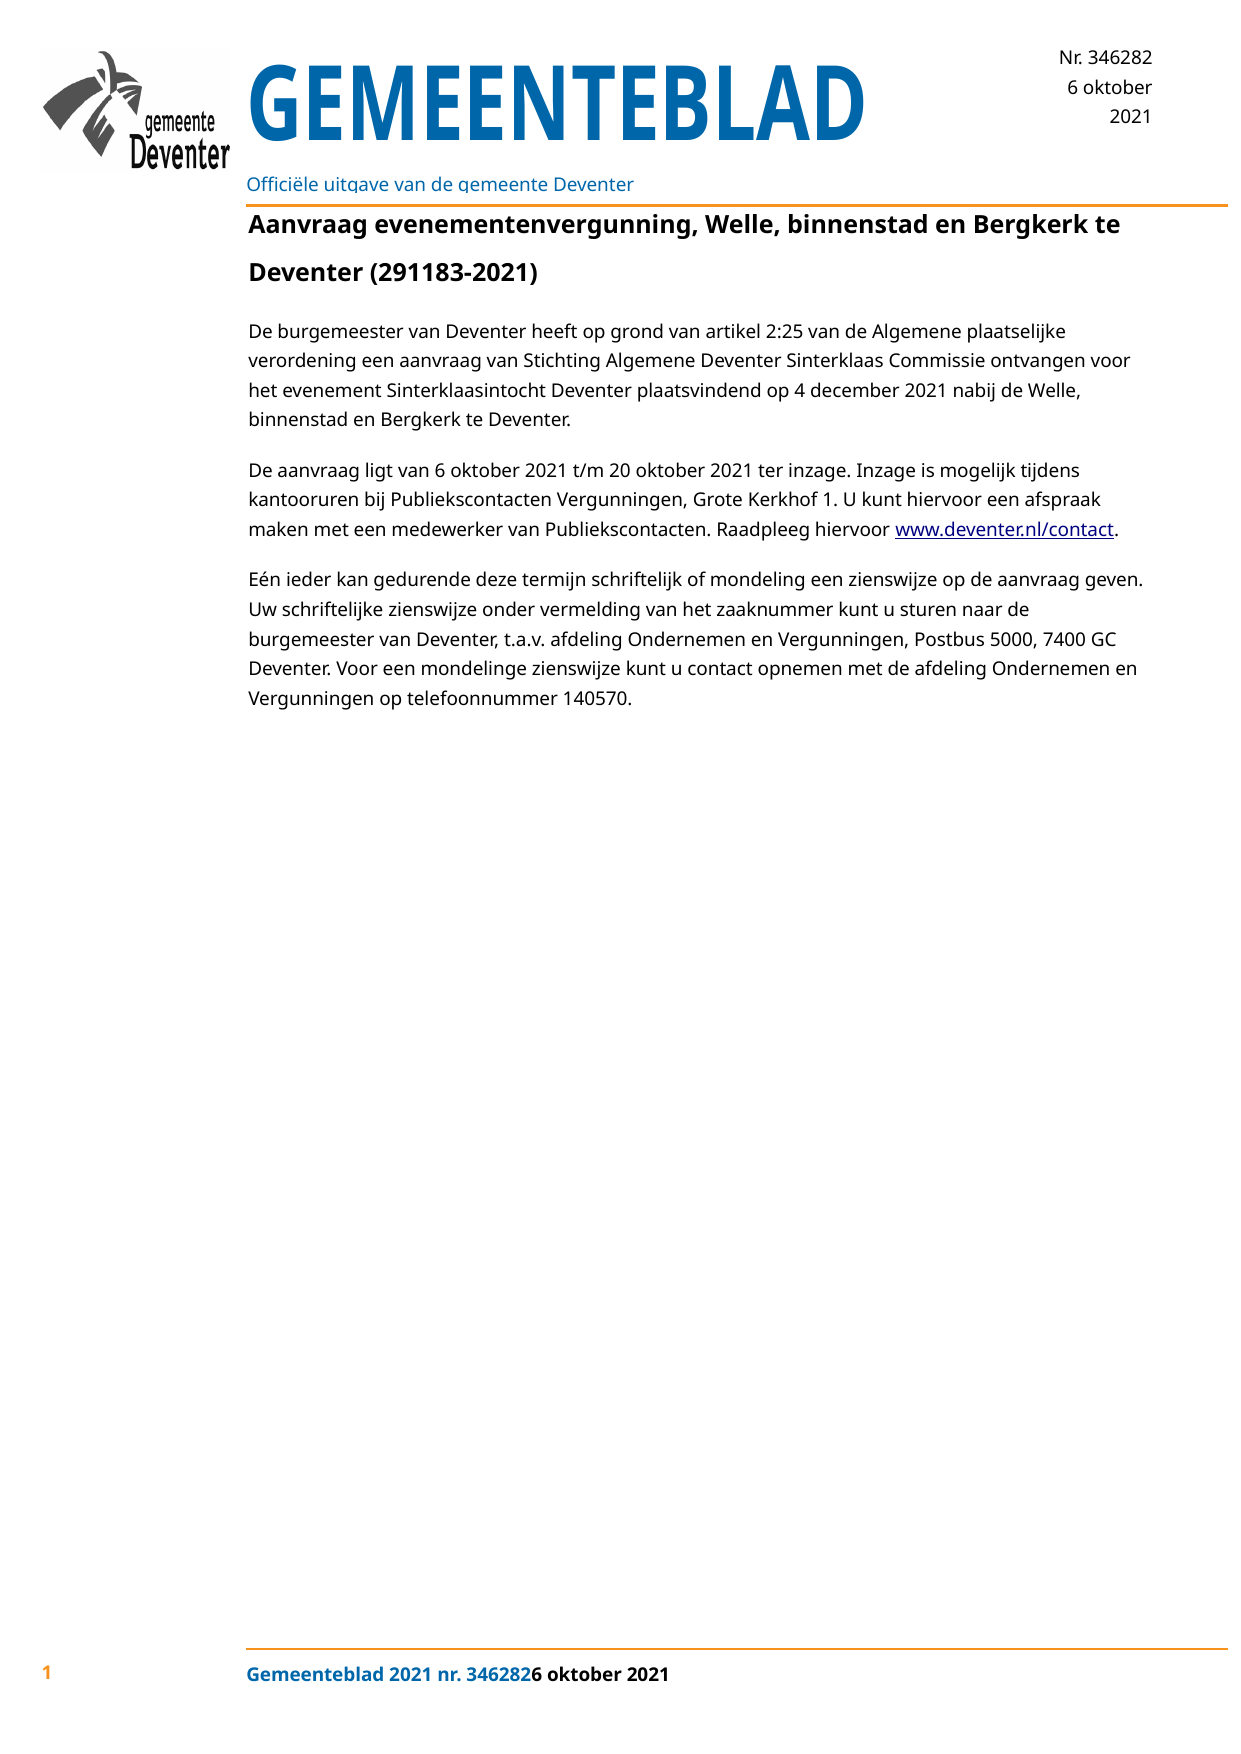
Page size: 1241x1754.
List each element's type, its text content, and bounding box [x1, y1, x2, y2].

text De aanvraag ligt van 6 oktober 2021 t/m 20 oktober 2021 ter inzage. Inzage is mogelijk tijdens kantooruren bij Publiekscontacten Vergunningen, Grote Kerkhof 1. U kunt hiervoor een afspraak maken met een medewerker van Publiekscontacten. Raadpleeg hiervoor www.deventer.nl/contact. [248, 457, 1152, 542]
text De burgemeester van Deventer heeft op grond van artikel 2:25 van de Algemene plaatselijke verordening een aanvraag van Stichting Algemene Deventer Sinterklaas Commissie ontvangen voor het evenement Sinterklaasintocht Deventer plaatsvindend op 4 december 2021 nabij de Welle, binnenstad en Bergkerk te Deventer. [248, 318, 1152, 432]
picture [41, 47, 231, 172]
text Aanvraag evenementenvergunning, Welle, binnenstad en Bergkerk te Deventer (291183-2021) [248, 207, 1152, 288]
text Eén ieder kan gedurende deze termijn schriftelijk of mondeling een zienswijze op de aanvraag geven. Uw schriftelijke zienswijze onder vermelding van het zaaknummer kunt u sturen naar de burgemeester van Deventer, t.a.v. afdeling Ondernemen en Vergunningen, Postbus 5000, 7400 GC Deventer. Voor een mondelinge zienswijze kunt u contact opnemen met de afdeling Ondernemen en Vergunningen op telefoonnummer 140570. [248, 567, 1152, 711]
